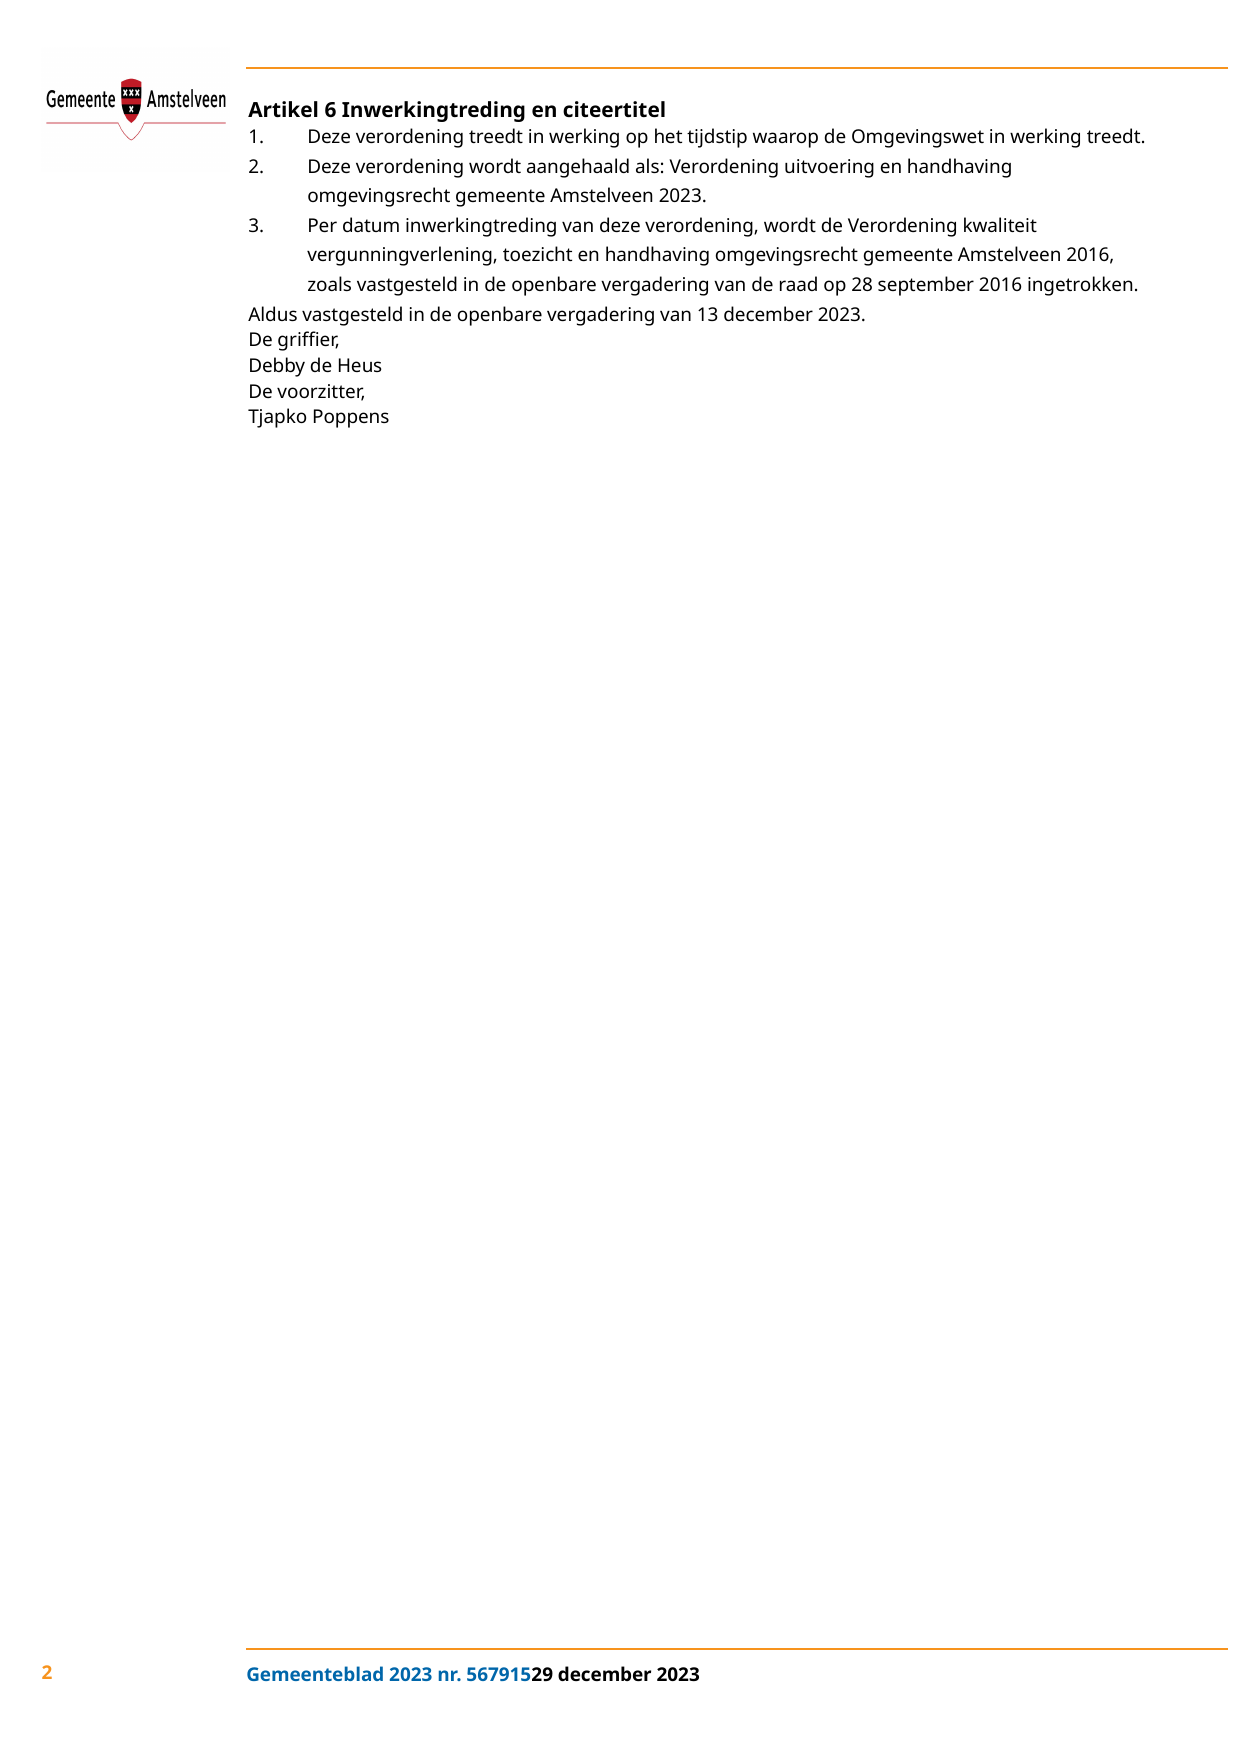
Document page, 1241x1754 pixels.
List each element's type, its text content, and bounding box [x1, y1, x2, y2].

text Artikel 6 Inwerkingtreding en citeertitel [248, 95, 1152, 123]
list Deze verordening treedt in werking op het tijdstip waarop de Omgevingswet in werking treedt. [248, 123, 1152, 149]
text De griffier, [248, 326, 1152, 352]
text Tjapko Poppens [248, 404, 1152, 429]
list Per datum inwerkingtreding van deze verordening, wordt de Verordening kwaliteit vergunningverlening, toezicht en handhaving omgevingsrecht gemeente Amstelveen 2016, zoals vastgesteld in de openbare vergadering van de raad op 28 september 2016 ingetrokken. [248, 212, 1152, 297]
picture [41, 47, 231, 172]
list Deze verordening wordt aangehaald als: Verordening uitvoering en handhaving omgevingsrecht gemeente Amstelveen 2023. [248, 153, 1152, 208]
text Debby de Heus [248, 352, 1152, 378]
text De voorzitter, [248, 378, 1152, 404]
text Aldus vastgesteld in de openbare vergadering van 13 december 2023. [248, 301, 1152, 326]
